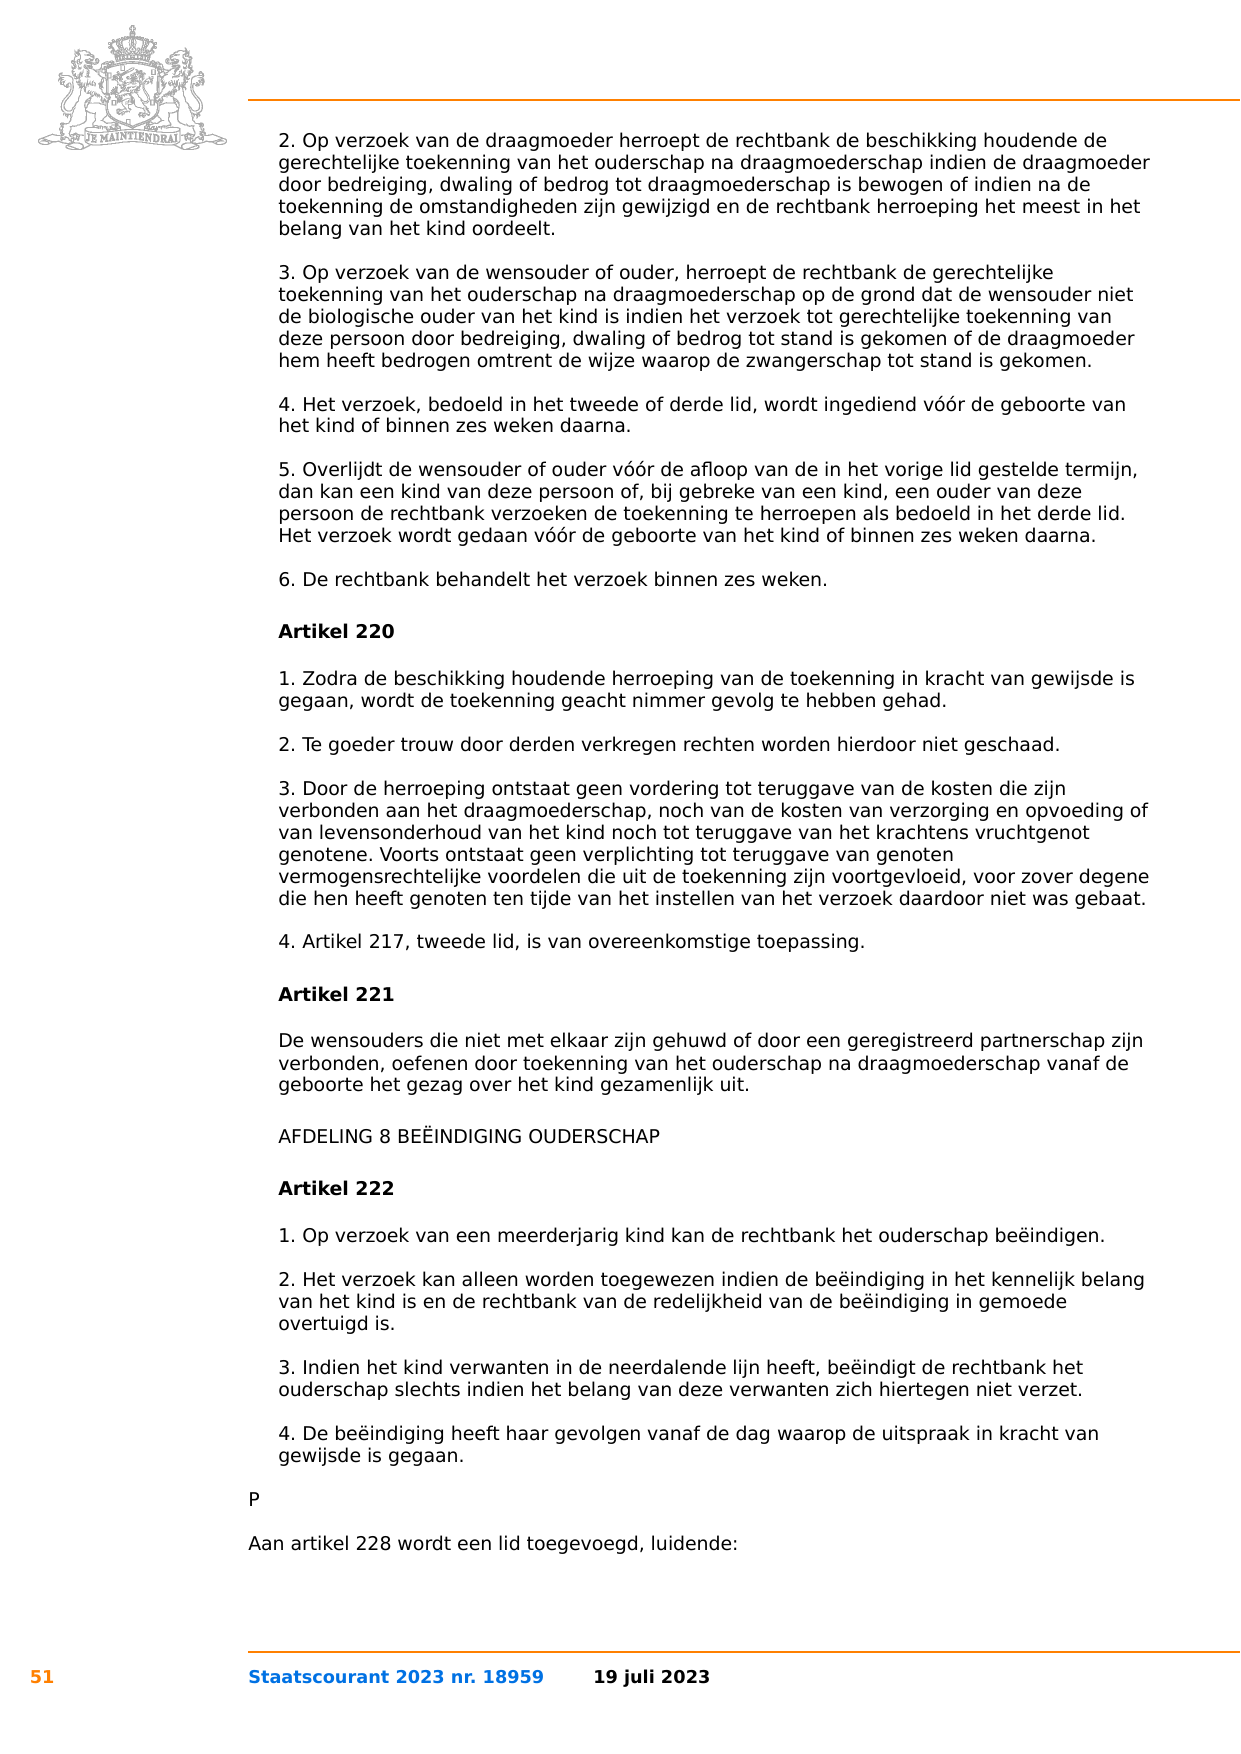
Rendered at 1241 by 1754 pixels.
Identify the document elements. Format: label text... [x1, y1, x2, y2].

subtitle Artikel 220 [278, 621, 1163, 643]
text Aan artikel 228 wordt een lid toegevoegd, luidende: [248, 1532, 1163, 1554]
picture [38, 25, 227, 150]
text 1. Op verzoek van een meerderjarig kind kan de rechtbank het ouderschap beëindigen. [278, 1225, 1163, 1247]
subtitle Artikel 221 [278, 983, 1163, 1005]
text De wensouders die niet met elkaar zijn gehuwd of door een geregistreerd partnerschap zijn verbonden, oefenen door toekenning van het ouderschap na draagmoederschap vanaf de geboorte het gezag over het kind gezamenlijk uit. [278, 1030, 1163, 1096]
text 4. Het verzoek, bedoeld in het tweede of derde lid, wordt ingediend vóór de geboorte van het kind of binnen zes weken daarna. [278, 393, 1163, 437]
text 2. Op verzoek van de draagmoeder herroept de rechtbank de beschikking houdende de gerechtelijke toekenning van het ouderschap na draagmoederschap indien de draagmoeder door bedreiging, dwaling of bedrog tot draagmoederschap is bewogen of indien na de toekenning de omstandigheden zijn gewijzigd en de rechtbank herroeping het meest in het belang van het kind oordeelt. [278, 130, 1163, 240]
subtitle Artikel 222 [278, 1178, 1163, 1200]
text 2. Te goeder trouw door derden verkregen rechten worden hierdoor niet geschaad. [278, 734, 1163, 756]
text 3. Op verzoek van de wensouder of ouder, herroept de rechtbank de gerechtelijke toekenning van het ouderschap na draagmoederschap op de grond dat de wensouder niet de biologische ouder van het kind is indien het verzoek tot gerechtelijke toekenning van deze persoon door bedreiging, dwaling of bedrog tot stand is gekomen of de draagmoeder hem heeft bedrogen omtrent de wijze waarop de zwangerschap tot stand is gekomen. [278, 262, 1163, 372]
text 6. De rechtbank behandelt het verzoek binnen zes weken. [278, 569, 1163, 591]
text P [248, 1489, 1163, 1511]
text 3. Door de herroeping ontstaat geen vordering tot teruggave van de kosten die zijn verbonden aan het draagmoederschap, noch van de kosten van verzorging en opvoeding of van levensonderhoud van het kind noch tot teruggave van het krachtens vruchtgenot genotene. Voorts ontstaat geen verplichting tot teruggave van genoten vermogensrechtelijke voordelen die uit de toekenning zijn voortgevloeid, voor zover degene die hen heeft genoten ten tijde van het instellen van het verzoek daardoor niet was gebaat. [278, 778, 1163, 909]
text 5. Overlijdt de wensouder of ouder vóór de afloop van de in het vorige lid gestelde termijn, dan kan een kind van deze persoon of, bij gebreke van een kind, een ouder van deze persoon de rechtbank verzoeken de toekenning te herroepen als bedoeld in het derde lid. Het verzoek wordt gedaan vóór de geboorte van het kind of binnen zes weken daarna. [278, 459, 1163, 547]
text 1. Zodra de beschikking houdende herroeping van de toekenning in kracht van gewijsde is gegaan, wordt de toekenning geacht nimmer gevolg te hebben gehad. [278, 668, 1163, 712]
subtitle AFDELING 8 BEËINDIGING OUDERSCHAP [278, 1126, 1163, 1148]
text 2. Het verzoek kan alleen worden toegewezen indien de beëindiging in het kennelijk belang van het kind is en de rechtbank van de redelijkheid van de beëindiging in gemoede overtuigd is. [278, 1269, 1163, 1335]
text 4. De beëindiging heeft haar gevolgen vanaf de dag waarop de uitspraak in kracht van gewijsde is gegaan. [278, 1423, 1163, 1467]
text 3. Indien het kind verwanten in de neerdalende lijn heeft, beëindigt de rechtbank het ouderschap slechts indien het belang van deze verwanten zich hiertegen niet verzet. [278, 1357, 1163, 1401]
text 4. Artikel 217, tweede lid, is van overeenkomstige toepassing. [278, 931, 1163, 953]
